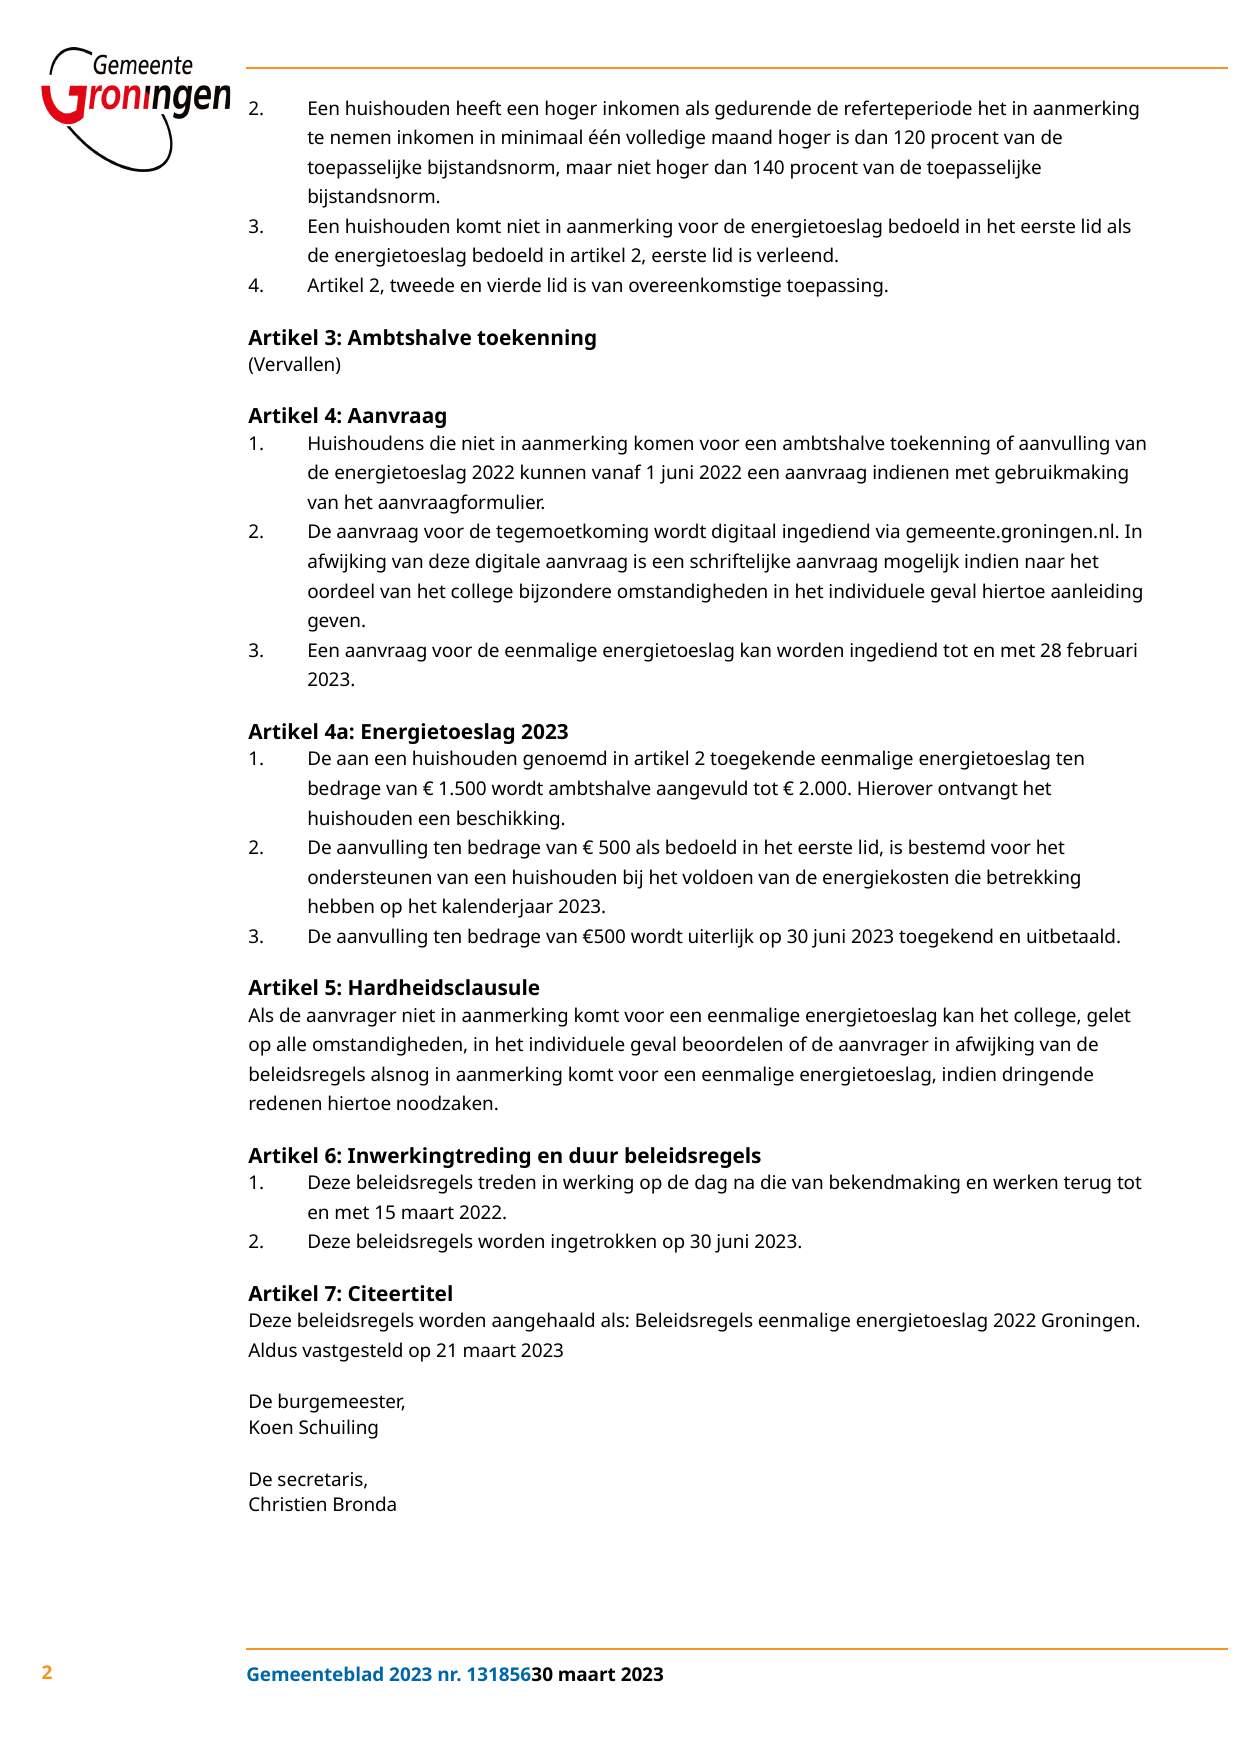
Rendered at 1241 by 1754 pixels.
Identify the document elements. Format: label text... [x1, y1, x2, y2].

list Huishoudens die niet in aanmerking komen voor een ambtshalve toekenning of aanvulling van de energietoeslag 2022 kunnen vanaf 1 juni 2022 een aanvraag indienen met gebruikmaking van het aanvraagformulier. [248, 430, 1152, 515]
list De aan een huishouden genoemd in artikel 2 toegekende eenmalige energietoeslag ten bedrage van € 1.500 wordt ambtshalve aangevuld tot € 2.000. Hierover ontvangt het huishouden een beschikking. [248, 746, 1152, 830]
list De aanvulling ten bedrage van €500 wordt uiterlijk op 30 juni 2023 toegekend en uitbetaald. [248, 923, 1152, 949]
list Een huishouden heeft een hoger inkomen als gedurende de referteperiode het in aanmerking te nemen inkomen in minimaal één volledige maand hoger is dan 120 procent van de toepasselijke bijstandsnorm, maar niet hoger dan 140 procent van de toepasselijke bijstandsnorm. [248, 95, 1152, 209]
list De aanvraag voor de tegemoetkoming wordt digitaal ingediend via gemeente.groningen.nl. In afwijking van deze digitale aanvraag is een schriftelijke aanvraag mogelijk indien naar het oordeel van het college bijzondere omstandigheden in het individuele geval hiertoe aanleiding geven. [248, 519, 1152, 633]
text Artikel 4a: Energietoeslag 2023 [248, 717, 1152, 746]
list Deze beleidsregels treden in werking op de dag na die van bekendmaking en werken terug tot en met 15 maart 2022. [248, 1169, 1152, 1225]
text Christien Bronda [248, 1491, 1152, 1517]
text Artikel 5: Hardheidsclausule [248, 973, 1152, 1002]
list Deze beleidsregels worden ingetrokken op 30 juni 2023. [248, 1229, 1152, 1254]
list Een huishouden komt niet in aanmerking voor de energietoeslag bedoeld in het eerste lid als de energietoeslag bedoeld in artikel 2, eerste lid is verleend. [248, 213, 1152, 268]
list Artikel 2, tweede en vierde lid is van overeenkomstige toepassing. [248, 272, 1152, 298]
text Artikel 4: Aanvraag [248, 402, 1152, 430]
text Artikel 3: Ambtshalve toekenning [248, 323, 1152, 351]
text Aldus vastgesteld op 21 maart 2023 [248, 1337, 1152, 1363]
list De aanvulling ten bedrage van € 500 als bedoeld in het eerste lid, is bestemd voor het ondersteunen van een huishouden bij het voldoen van de energiekosten die betrekking hebben op het kalenderjaar 2023. [248, 834, 1152, 919]
text Artikel 7: Citeertitel [248, 1279, 1152, 1307]
text De burgemeester, [248, 1388, 1152, 1414]
text Als de aanvrager niet in aanmerking komt voor een eenmalige energietoeslag kan het college, gelet op alle omstandigheden, in het individuele geval beoordelen of de aanvrager in afwijking van de beleidsregels alsnog in aanmerking komt voor een eenmalige energietoeslag, indien dringende redenen hiertoe noodzaken. [248, 1002, 1152, 1116]
text De secretaris, [248, 1466, 1152, 1491]
text Koen Schuiling [248, 1414, 1152, 1440]
list Een aanvraag voor de eenmalige energietoeslag kan worden ingediend tot en met 28 februari 2023. [248, 637, 1152, 692]
text Deze beleidsregels worden aangehaald als: Beleidsregels eenmalige energietoeslag 2022 Groningen. [248, 1307, 1152, 1333]
text (Vervallen) [248, 351, 1152, 377]
text Artikel 6: Inwerkingtreding en duur beleidsregels [248, 1141, 1152, 1169]
picture [41, 47, 231, 172]
